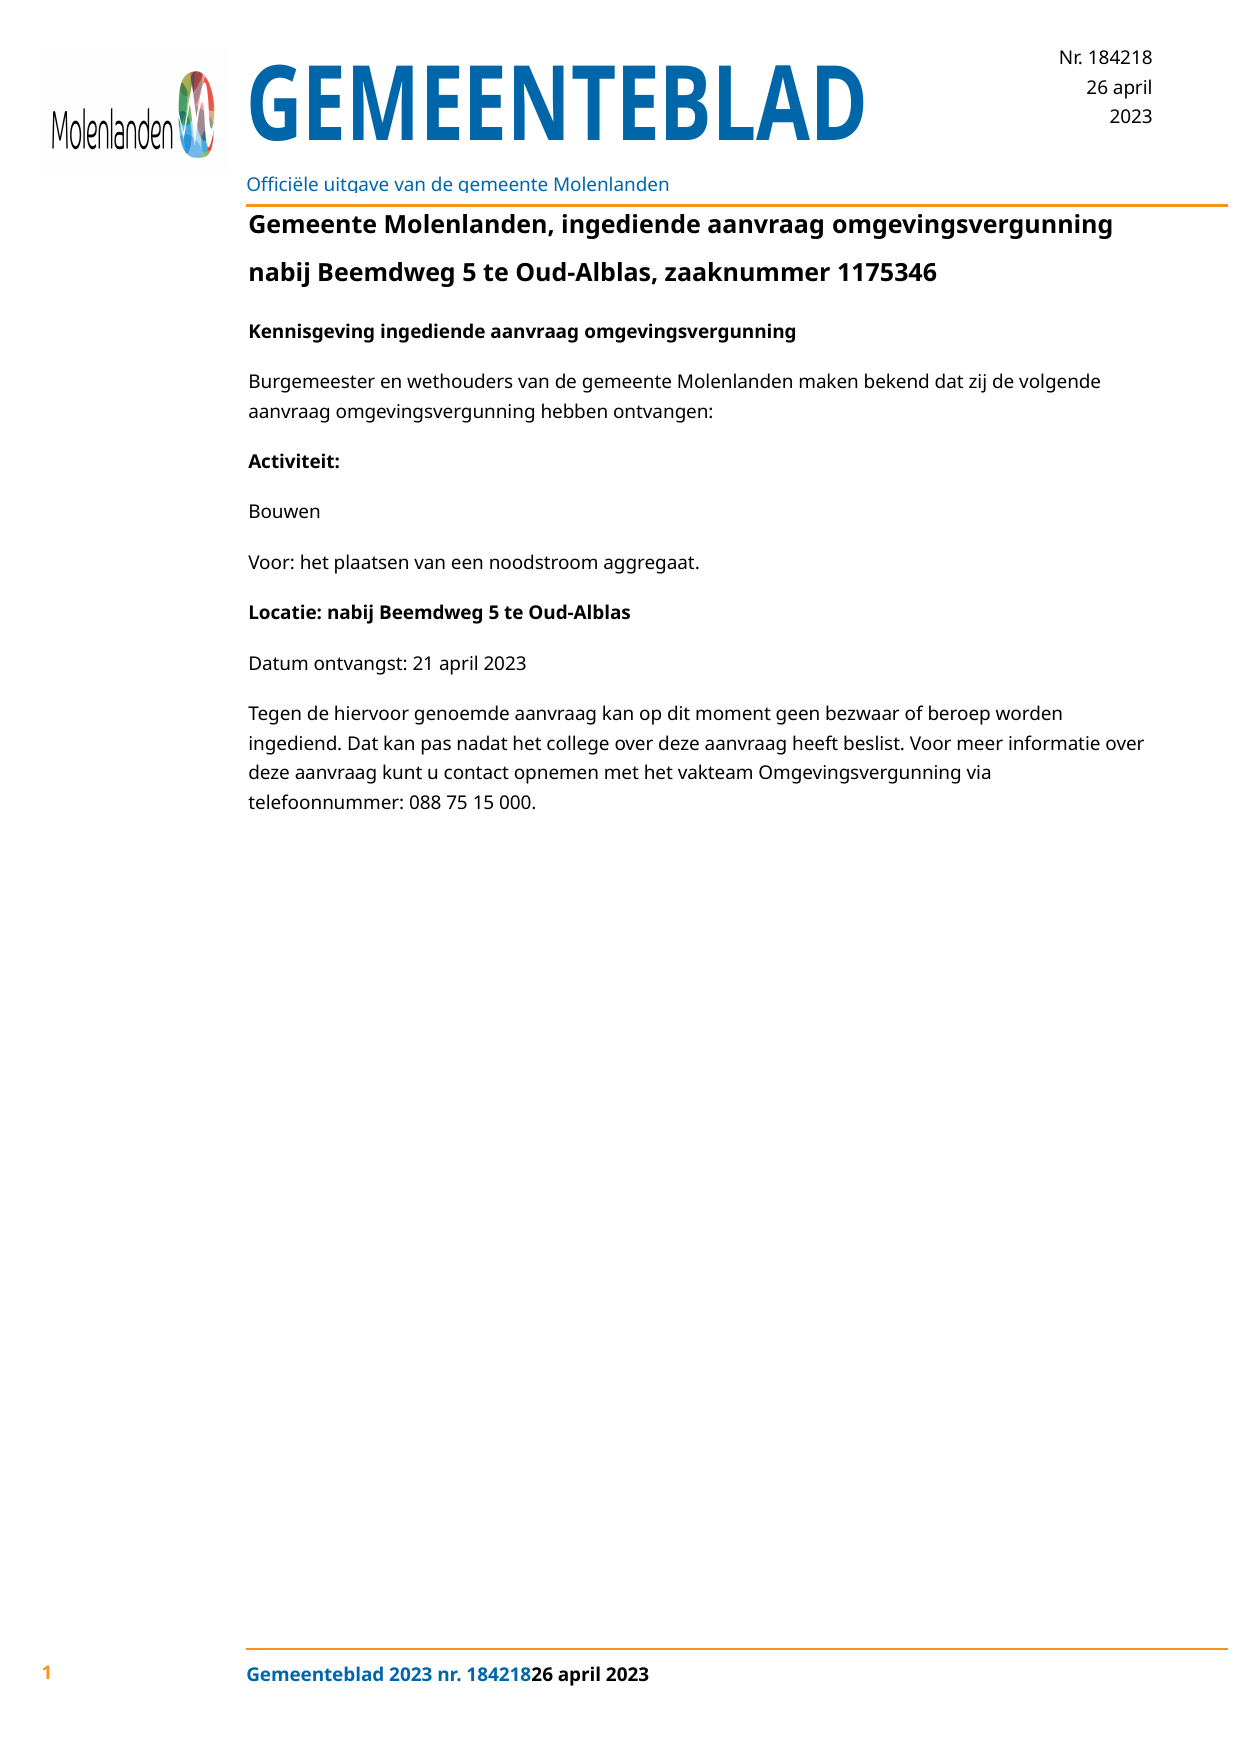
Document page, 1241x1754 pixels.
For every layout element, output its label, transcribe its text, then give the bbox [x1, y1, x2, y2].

text Locatie: nabij Beemdweg 5 te Oud-Alblas [248, 599, 1152, 625]
picture [41, 47, 231, 172]
text Datum ontvangst: 21 april 2023 [248, 650, 1152, 676]
text Activiteit: [248, 448, 1152, 474]
text Bouwen [248, 499, 1152, 524]
text Tegen de hiervoor genoemde aanvraag kan op dit moment geen bezwaar of beroep worden ingediend. Dat kan pas nadat het college over deze aanvraag heeft beslist. Voor meer informatie over deze aanvraag kunt u contact opnemen met het vakteam Omgevingsvergunning via telefoonnummer: 088 75 15 000. [248, 700, 1152, 815]
text Kennisgeving ingediende aanvraag omgevingsvergunning [248, 318, 1152, 344]
text Burgemeester en wethouders van de gemeente Molenlanden maken bekend dat zij de volgende aanvraag omgevingsvergunning hebben ontvangen: [248, 368, 1152, 424]
text Voor: het plaatsen van een noodstroom aggregaat. [248, 549, 1152, 575]
text Gemeente Molenlanden, ingediende aanvraag omgevingsvergunning nabij Beemdweg 5 te Oud-Alblas, zaaknummer 1175346 [248, 207, 1152, 288]
